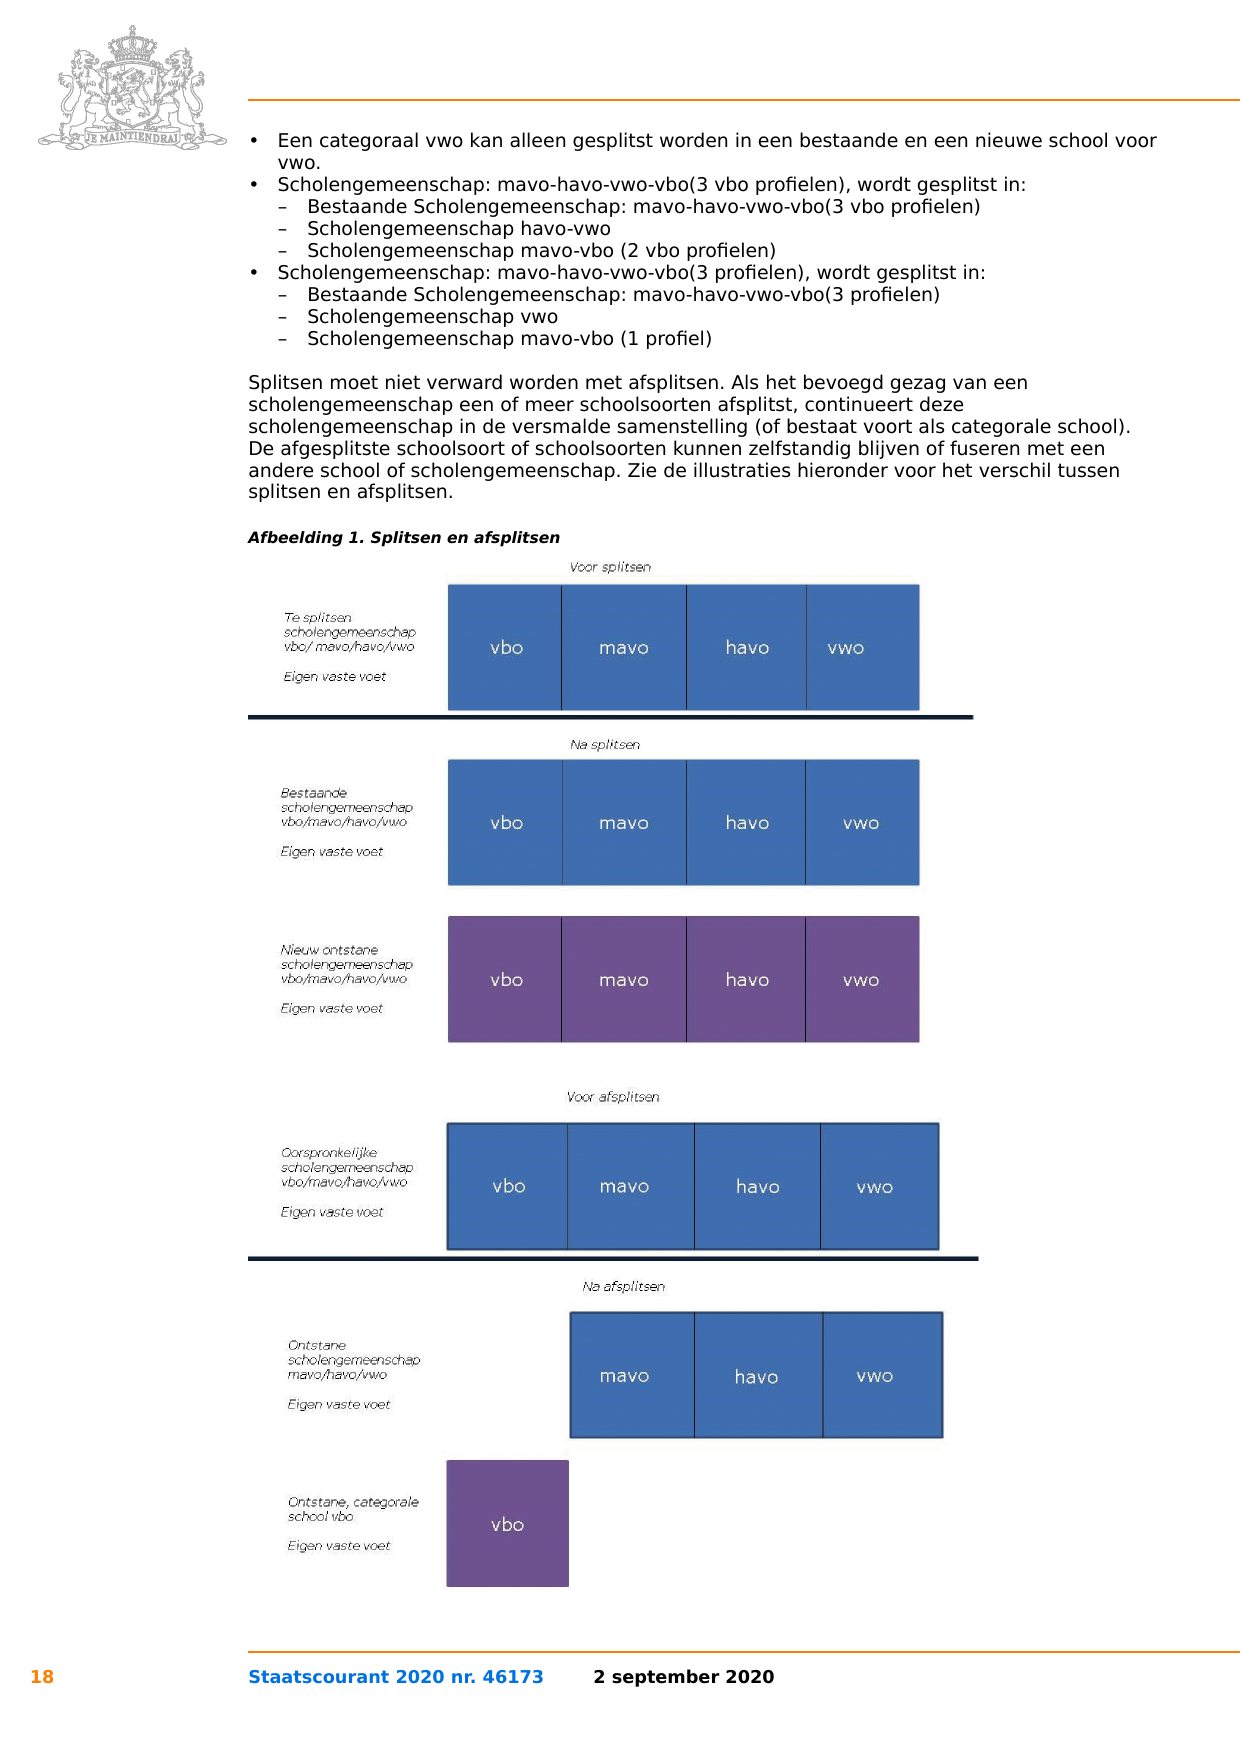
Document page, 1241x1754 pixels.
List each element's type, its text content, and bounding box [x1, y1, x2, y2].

picture [248, 559, 975, 1044]
text – Bestaande Scholengemeenschap: mavo-havo-vwo-vbo(3 profielen) [278, 284, 1163, 306]
text – Scholengemeenschap havo-vwo [278, 218, 1163, 240]
text – Scholengemeenschap mavo-vbo (2 vbo profielen) [278, 240, 1163, 262]
picture [248, 1087, 981, 1590]
text • Scholengemeenschap: mavo-havo-vwo-vbo(3 profielen), wordt gesplitst in: [248, 262, 1163, 284]
text • Een categoraal vwo kan alleen gesplitst worden in een bestaande en een nieuwe school voor vwo. [248, 130, 1163, 174]
text • Scholengemeenschap: mavo-havo-vwo-vbo(3 vbo profielen), wordt gesplitst in: [248, 174, 1163, 196]
text Afbeelding 1. Splitsen en afsplitsen [248, 529, 974, 547]
text Splitsen moet niet verward worden met afsplitsen. Als het bevoegd gezag van een scholengemeenschap een of meer schoolsoorten afsplitst, continueert deze scholengemeenschap in de versmalde samenstelling (of bestaat voort als categorale school). De afgesplitste schoolsoort of schoolsoorten kunnen zelfstandig blijven of fuseren met een andere school of scholengemeenschap. Zie de illustraties hieronder voor het verschil tussen splitsen en afsplitsen. [248, 372, 1163, 503]
text – Bestaande Scholengemeenschap: mavo-havo-vwo-vbo(3 vbo profielen) [278, 196, 1163, 218]
text – Scholengemeenschap vwo [278, 306, 1163, 328]
text – Scholengemeenschap mavo-vbo (1 profiel) [278, 328, 1163, 350]
picture [38, 25, 227, 150]
